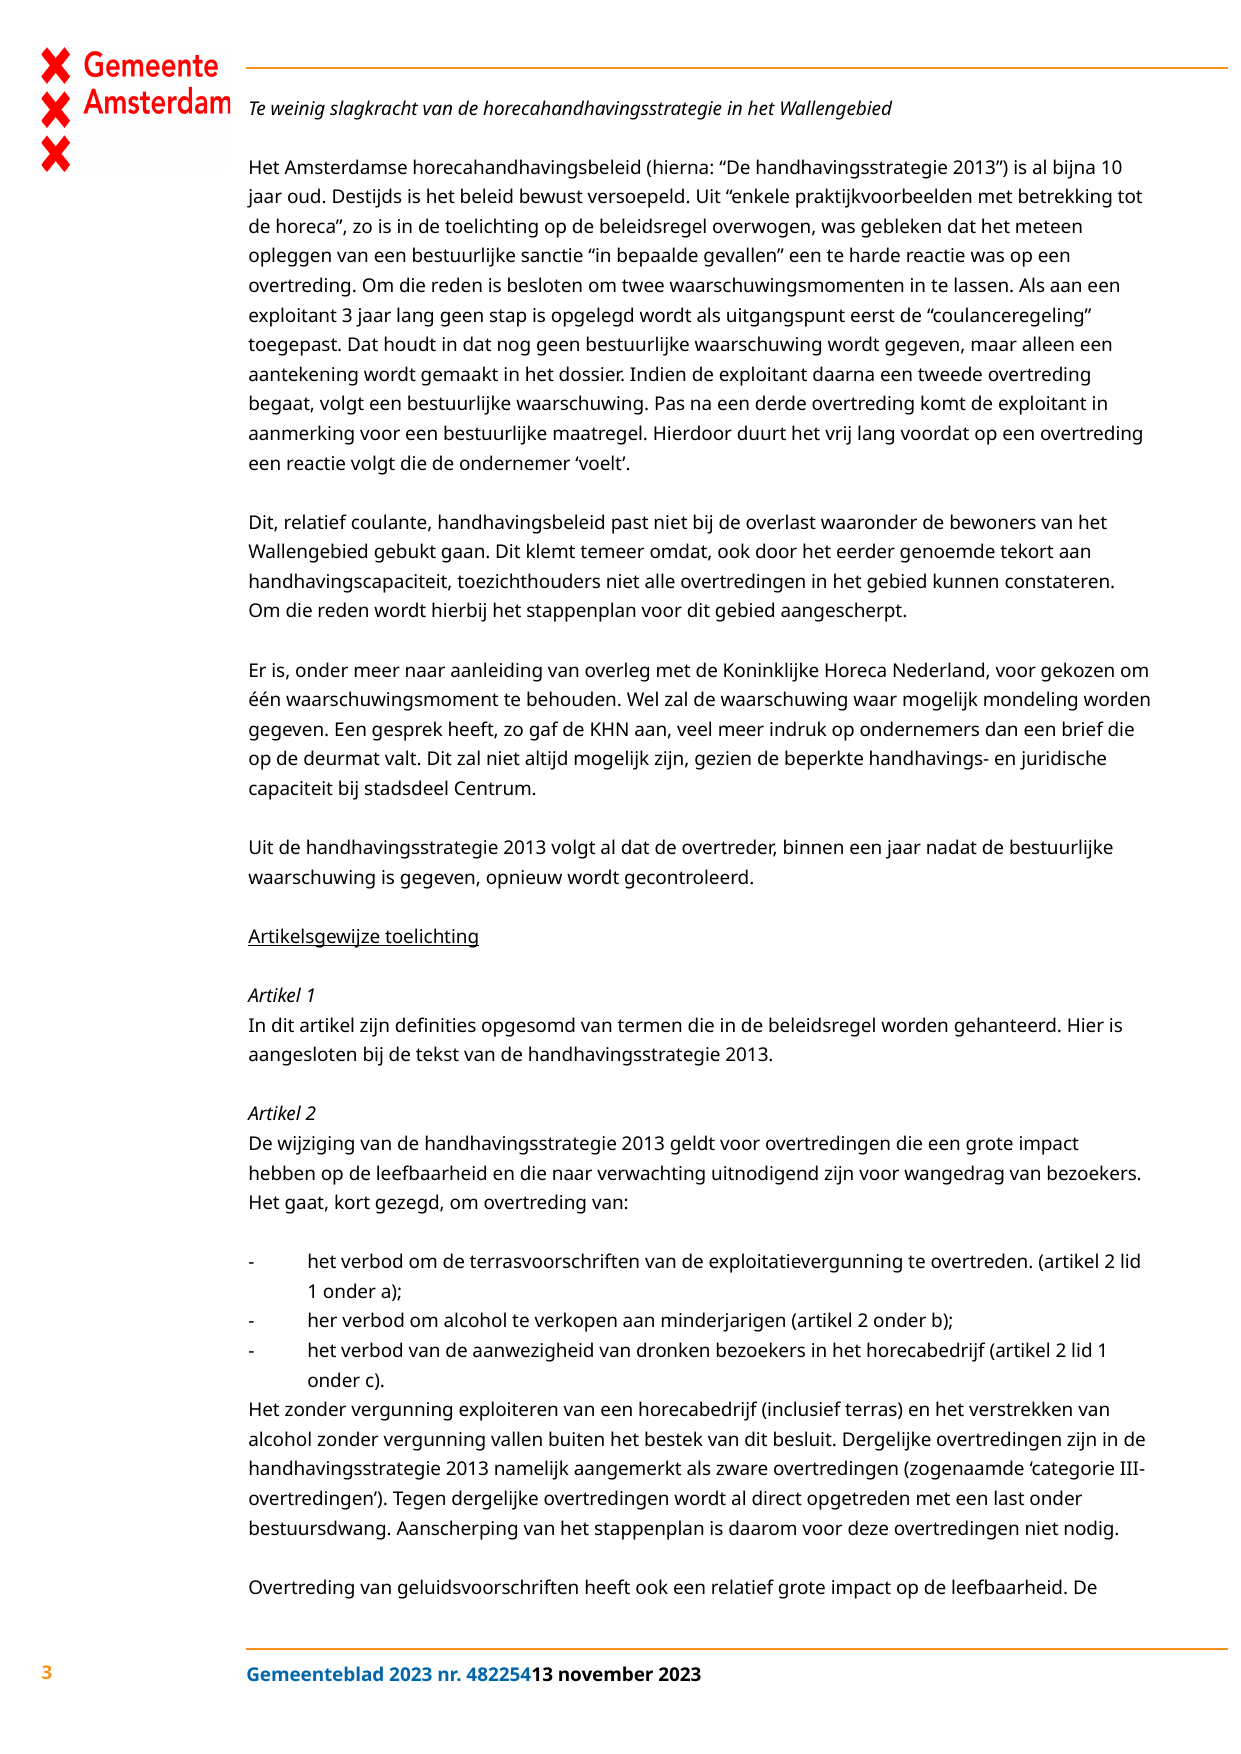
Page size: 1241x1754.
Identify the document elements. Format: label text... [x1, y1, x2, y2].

text Artikelsgewijze toelichting [248, 923, 1152, 949]
list het verbod van de aanwezigheid van dronken bezoekers in het horecabedrijf (artikel 2 lid 1 onder c). [248, 1337, 1152, 1393]
text Het Amsterdamse horecahandhavingsbeleid (hierna: “De handhavingsstrategie 2013”) is al bijna 10 jaar oud. Destijds is het beleid bewust versoepeld. Uit “enkele praktijkvoorbeelden met betrekking tot de horeca”, zo is in de toelichting op de beleidsregel overwogen, was gebleken dat het meteen opleggen van een bestuurlijke sanctie “in bepaalde gevallen” een te harde reactie was op een overtreding. Om die reden is besloten om twee waarschuwingsmomenten in te lassen. Als aan een exploitant 3 jaar lang geen stap is opgelegd wordt als uitgangspunt eerst de “coulanceregeling” toegepast. Dat houdt in dat nog geen bestuurlijke waarschuwing wordt gegeven, maar alleen een aantekening wordt gemaakt in het dossier. Indien de exploitant daarna een tweede overtreding begaat, volgt een bestuurlijke waarschuwing. Pas na een derde overtreding komt de exploitant in aanmerking voor een bestuurlijke maatregel. Hierdoor duurt het vrij lang voordat op een overtreding een reactie volgt die de ondernemer ‘voelt’. [248, 154, 1152, 476]
text De wijziging van de handhavingsstrategie 2013 geldt voor overtredingen die een grote impact hebben op de leefbaarheid en die naar verwachting uitnodigend zijn voor wangedrag van bezoekers. Het gaat, kort gezegd, om overtreding van: [248, 1130, 1152, 1215]
picture [41, 47, 231, 172]
list het verbod om de terrasvoorschriften van de exploitatievergunning te overtreden. (artikel 2 lid 1 onder a); [248, 1248, 1152, 1304]
text Het zonder vergunning exploiteren van een horecabedrijf (inclusief terras) en het verstrekken van alcohol zonder vergunning vallen buiten het bestek van dit besluit. Dergelijke overtredingen zijn in de handhavingsstrategie 2013 namelijk aangemerkt als zware overtredingen (zogenaamde ‘categorie III-overtredingen’). Tegen dergelijke overtredingen wordt al direct opgetreden met een last onder bestuursdwang. Aanscherping van het stappenplan is daarom voor deze overtredingen niet nodig. [248, 1396, 1152, 1541]
text Er is, onder meer naar aanleiding van overleg met de Koninklijke Horeca Nederland, voor gekozen om één waarschuwingsmoment te behouden. Wel zal de waarschuwing waar mogelijk mondeling worden gegeven. Een gesprek heeft, zo gaf de KHN aan, veel meer indruk op ondernemers dan een brief die op de deurmat valt. Dit zal niet altijd mogelijk zijn, gezien de beperkte handhavings- en juridische capaciteit bij stadsdeel Centrum. [248, 657, 1152, 801]
text Te weinig slagkracht van de horecahandhavingsstrategie in het Wallengebied [248, 95, 1152, 121]
text Dit, relatief coulante, handhavingsbeleid past niet bij de overlast waaronder de bewoners van het Wallengebied gebukt gaan. Dit klemt temeer omdat, ook door het eerder genoemde tekort aan handhavingscapaciteit, toezichthouders niet alle overtredingen in het gebied kunnen constateren. Om die reden wordt hierbij het stappenplan voor dit gebied aangescherpt. [248, 509, 1152, 623]
text Uit de handhavingsstrategie 2013 volgt al dat de overtreder, binnen een jaar nadat de bestuurlijke waarschuwing is gegeven, opnieuw wordt gecontroleerd. [248, 834, 1152, 890]
text Overtreding van geluidsvoorschriften heeft ook een relatief grote impact op de leefbaarheid. De [248, 1574, 1152, 1600]
text In dit artikel zijn definities opgesomd van termen die in de beleidsregel worden gehanteerd. Hier is aangesloten bij de tekst van de handhavingsstrategie 2013. [248, 1012, 1152, 1067]
text Artikel 2 [248, 1101, 1152, 1126]
text Artikel 1 [248, 982, 1152, 1008]
list her verbod om alcohol te verkopen aan minderjarigen (artikel 2 onder b); [248, 1308, 1152, 1333]
